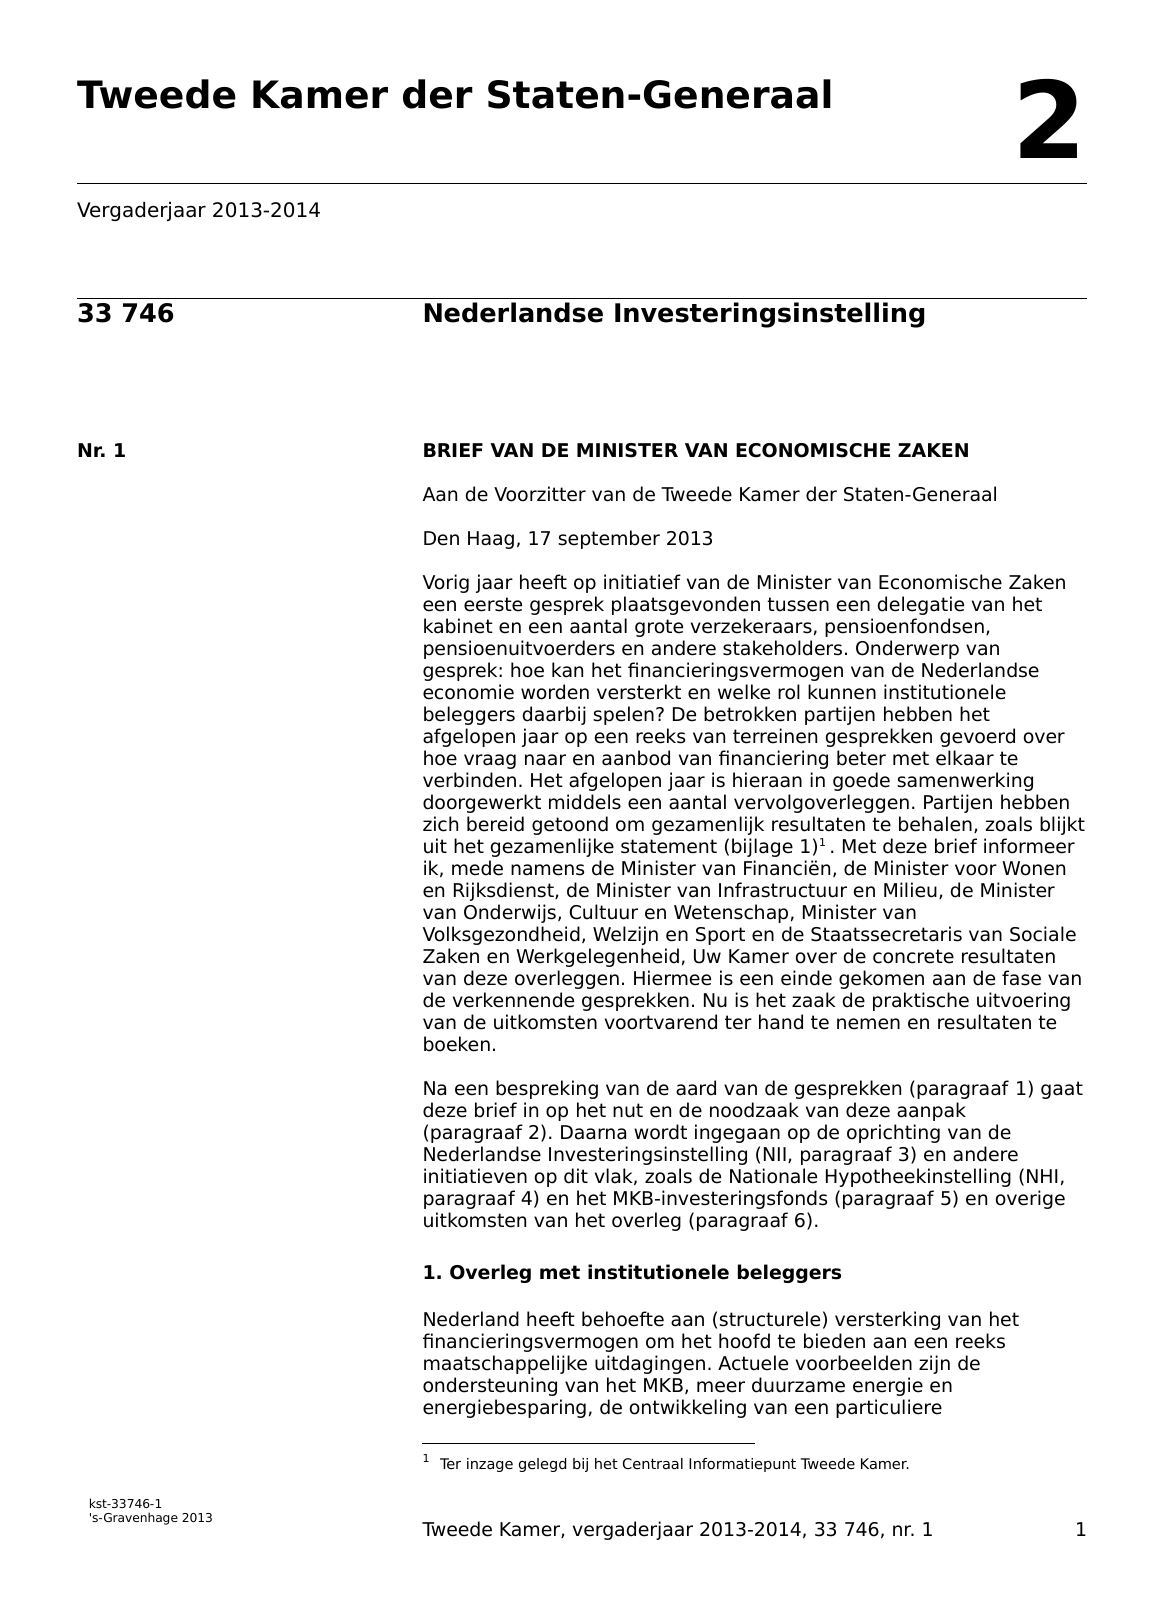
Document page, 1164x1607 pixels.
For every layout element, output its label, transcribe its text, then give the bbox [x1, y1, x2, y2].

text Aan de Voorzitter van de Tweede Kamer der Staten-Generaal [422, 484, 1087, 506]
text 's-Gravenhage 2013 [88, 1511, 323, 1525]
text Vorig jaar heeft op initiatief van de Minister van Economische Zaken een eerste gesprek plaatsgevonden tussen een delegatie van het kabinet en een aantal grote verzekeraars, pensioenfondsen, pensioenuitvoerders en andere stakeholders. Onderwerp van gesprek: hoe kan het financieringsvermogen van de Nederlandse economie worden versterkt en welke rol kunnen institutionele beleggers daarbij spelen? De betrokken partijen hebben het afgelopen jaar op een reeks van terreinen gesprekken gevoerd over hoe vraag naar en aanbod van financiering beter met elkaar te verbinden. Het afgelopen jaar is hieraan in goede samenwerking doorgewerkt middels een aantal vervolgoverleggen. Partijen hebben zich bereid getoond om gezamenlijk resultaten te behalen, zoals blijkt uit het gezamenlijke statement (bijlage 1). Met deze brief informeer ik, mede namens de Minister van Financiën, de Minister voor Wonen en Rijksdienst, de Minister van Infrastructuur en Milieu, de Minister van Onderwijs, Cultuur en Wetenschap, Minister van Volksgezondheid, Welzijn en Sport en de Staatssecretaris van Sociale Zaken en Werkgelegenheid, Uw Kamer over de concrete resultaten van deze overleggen. Hiermee is een einde gekomen aan de fase van de verkennende gesprekken. Nu is het zaak de praktische uitvoering van de uitkomsten voortvarend ter hand te nemen en resultaten te boeken. [422, 572, 1087, 1056]
text Na een bespreking van de aard van de gesprekken (paragraaf 1) gaat deze brief in op het nut en de noodzaak van deze aanpak (paragraaf 2). Daarna wordt ingegaan op de oprichting van de Nederlandse Investeringsinstelling (NII, paragraaf 3) en andere initiatieven op dit vlak, zoals de Nationale Hypotheekinstelling (NHI, paragraaf 4) en het MKB-investeringsfonds (paragraaf 5) en overige uitkomsten van het overleg (paragraaf 6). [422, 1078, 1087, 1232]
table_header 2 [886, 59, 1087, 183]
subtitle Nr. 1 BRIEF VAN DE MINISTER VAN ECONOMISCHE ZAKEN [77, 440, 1087, 462]
subtitle 33 746 Nederlandse Investeringsinstelling [77, 299, 1087, 329]
text Ter inzage gelegd bij het Centraal Informatiepunt Tweede Kamer. [422, 1452, 1087, 1474]
table_header Tweede Kamer der Staten-Generaal [77, 59, 886, 183]
text Nederland heeft behoefte aan (structurele) versterking van het financieringsvermogen om het hoofd te bieden aan een reeks maatschappelijke uitdagingen. Actuele voorbeelden zijn de ondersteuning van het MKB, meer duurzame energie en energiebesparing, de ontwikkeling van een particuliere [422, 1309, 1087, 1419]
subtitle 1. Overleg met institutionele beleggers [422, 1262, 1087, 1284]
table_cell Vergaderjaar 2013-2014 [77, 184, 1087, 298]
text Den Haag, 17 september 2013 [422, 528, 1087, 550]
text kst-33746-1 [88, 1497, 323, 1511]
